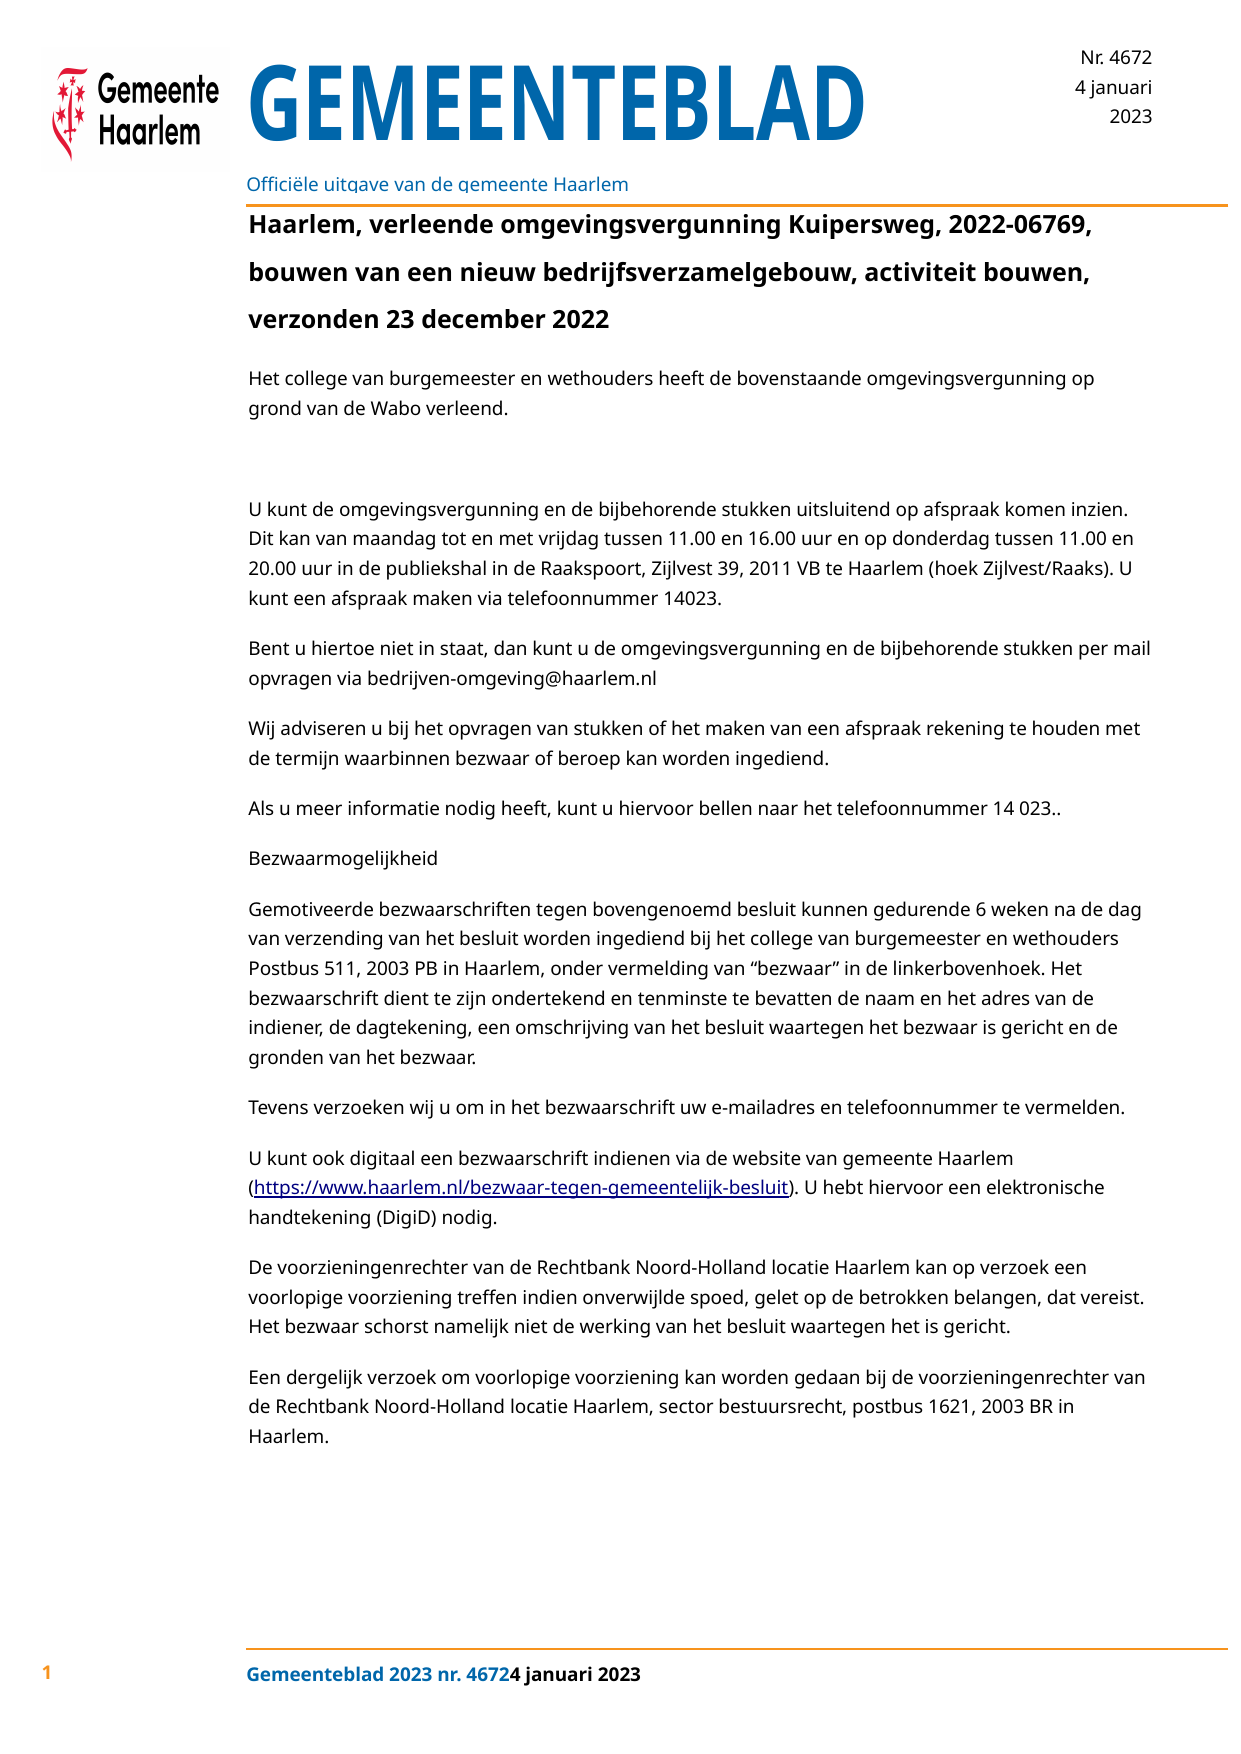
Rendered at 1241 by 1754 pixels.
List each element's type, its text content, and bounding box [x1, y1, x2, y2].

text Als u meer informatie nodig heeft, kunt u hiervoor bellen naar het telefoonnummer 14 023.. [248, 795, 1152, 821]
text Een dergelijk verzoek om voorlopige voorziening kan worden gedaan bij de voorzieningenrechter van de Rechtbank Noord-Holland locatie Haarlem, sector bestuursrecht, postbus 1621, 2003 BR in Haarlem. [248, 1364, 1152, 1449]
text Tevens verzoeken wij u om in het bezwaarschrift uw e-mailadres en telefoonnummer te vermelden. [248, 1094, 1152, 1120]
text Bent u hiertoe niet in staat, dan kunt u de omgevingsvergunning en de bijbehorende stukken per mail opvragen via bedrijven-omgeving@haarlem.nl [248, 635, 1152, 690]
text Wij adviseren u bij het opvragen van stukken of het maken van een afspraak rekening te houden met de termijn waarbinnen bezwaar of beroep kan worden ingediend. [248, 715, 1152, 770]
text De voorzieningenrechter van de Rechtbank Noord-Holland locatie Haarlem kan op verzoek een voorlopige voorziening treffen indien onverwijlde spoed, gelet op de betrokken belangen, dat vereist. Het bezwaar schorst namelijk niet de werking van het besluit waartegen het is gericht. [248, 1254, 1152, 1339]
picture [41, 47, 231, 172]
text Bezwaarmogelijkheid [248, 846, 1152, 871]
text Het college van burgemeester en wethouders heeft de bovenstaande omgevingsvergunning op grond van de Wabo verleend. [248, 366, 1152, 421]
text Haarlem, verleende omgevingsvergunning Kuipersweg, 2022-06769, bouwen van een nieuw bedrijfsverzamelgebouw, activiteit bouwen, verzonden 23 december 2022 [248, 207, 1152, 336]
text U kunt de omgevingsvergunning en de bijbehorende stukken uitsluitend op afspraak komen inzien. Dit kan van maandag tot en met vrijdag tussen 11.00 en 16.00 uur en op donderdag tussen 11.00 en 20.00 uur in de publiekshal in de Raakspoort, Zijlvest 39, 2011 VB te Haarlem (hoek Zijlvest/Raaks). U kunt een afspraak maken via telefoonnummer 14023. [248, 496, 1152, 610]
text Gemotiveerde bezwaarschriften tegen bovengenoemd besluit kunnen gedurende 6 weken na de dag van verzending van het besluit worden ingediend bij het college van burgemeester en wethouders Postbus 511, 2003 PB in Haarlem, onder vermelding van “bezwaar” in de linkerbovenhoek. Het bezwaarschrift dient te zijn ondertekend en tenminste te bevatten de naam en het adres van de indiener, de dagtekening, een omschrijving van het besluit waartegen het bezwaar is gericht en de gronden van het bezwaar. [248, 896, 1152, 1069]
text U kunt ook digitaal een bezwaarschrift indienen via de website van gemeente Haarlem (https://www.haarlem.nl/bezwaar-tegen-gemeentelijk-besluit). U hebt hiervoor een elektronische handtekening (DigiD) nodig. [248, 1145, 1152, 1229]
